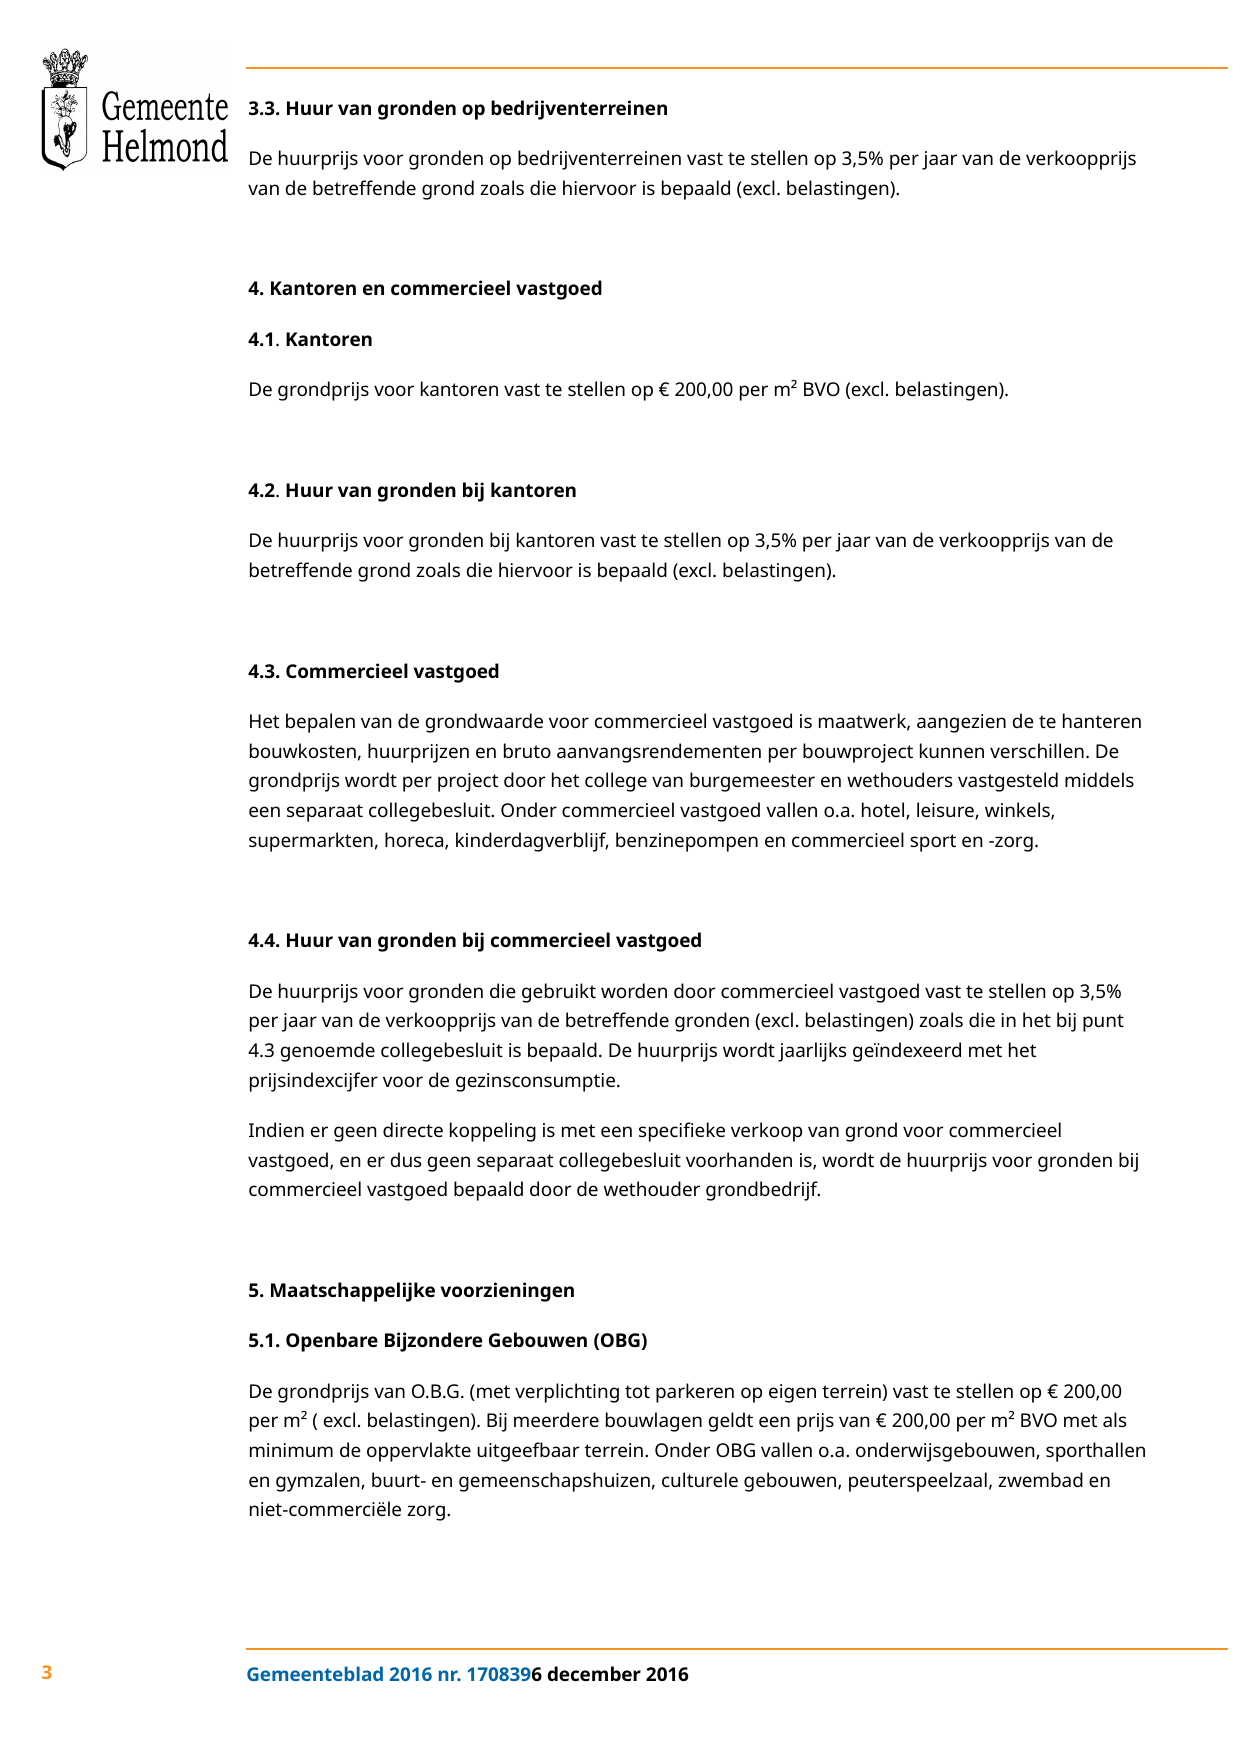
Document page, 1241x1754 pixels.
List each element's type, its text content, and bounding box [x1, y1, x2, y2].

text 4.1. Kantoren [248, 326, 1152, 352]
text De huurprijs voor gronden op bedrijventerreinen vast te stellen op 3,5% per jaar van de verkoopprijs van de betreffende grond zoals die hiervoor is bepaald (excl. belastingen). [248, 145, 1152, 201]
text 5. Maatschappelijke voorzieningen [248, 1277, 1152, 1303]
text Indien er geen directe koppeling is met een specifieke verkoop van grond voor commercieel vastgoed, en er dus geen separaat collegebesluit voorhanden is, wordt de huurprijs voor gronden bij commercieel vastgoed bepaald door de wethouder grondbedrijf. [248, 1117, 1152, 1202]
text De huurprijs voor gronden bij kantoren vast te stellen op 3,5% per jaar van de verkoopprijs van de betreffende grond zoals die hiervoor is bepaald (excl. belastingen). [248, 528, 1152, 583]
text De grondprijs van O.B.G. (met verplichting tot parkeren op eigen terrein) vast te stellen op € 200,00 per m² ( excl. belastingen). Bij meerdere bouwlagen geldt een prijs van € 200,00 per m² BVO met als minimum de oppervlakte uitgeefbaar terrein. Onder OBG vallen o.a. onderwijsgebouwen, sporthallen en gymzalen, buurt- en gemeenschapshuizen, culturele gebouwen, peuterspeelzaal, zwembad en niet-commerciële zorg. [248, 1378, 1152, 1522]
text De grondprijs voor kantoren vast te stellen op € 200,00 per m² BVO (excl. belastingen). [248, 376, 1152, 402]
text 4.3. Commercieel vastgoed [248, 658, 1152, 684]
text 5.1. Openbare Bijzondere Gebouwen (OBG) [248, 1328, 1152, 1353]
picture [41, 47, 231, 172]
text 4.2. Huur van gronden bij kantoren [248, 477, 1152, 503]
text 4.4. Huur van gronden bij commercieel vastgoed [248, 928, 1152, 953]
text Het bepalen van de grondwaarde voor commercieel vastgoed is maatwerk, aangezien de te hanteren bouwkosten, huurprijzen en bruto aanvangsrendementen per bouwproject kunnen verschillen. De grondprijs wordt per project door het college van burgemeester en wethouders vastgesteld middels een separaat collegebesluit. Onder commercieel vastgoed vallen o.a. hotel, leisure, winkels, supermarkten, horeca, kinderdagverblijf, benzinepompen en commercieel sport en -zorg. [248, 708, 1152, 853]
text De huurprijs voor gronden die gebruikt worden door commercieel vastgoed vast te stellen op 3,5% per jaar van de verkoopprijs van de betreffende gronden (excl. belastingen) zoals die in het bij punt 4.3 genoemde collegebesluit is bepaald. De huurprijs wordt jaarlijks geïndexeerd met het prijsindexcijfer voor de gezinsconsumptie. [248, 978, 1152, 1093]
text 3.3. Huur van gronden op bedrijventerreinen [248, 95, 1152, 121]
text 4. Kantoren en commercieel vastgoed [248, 276, 1152, 301]
